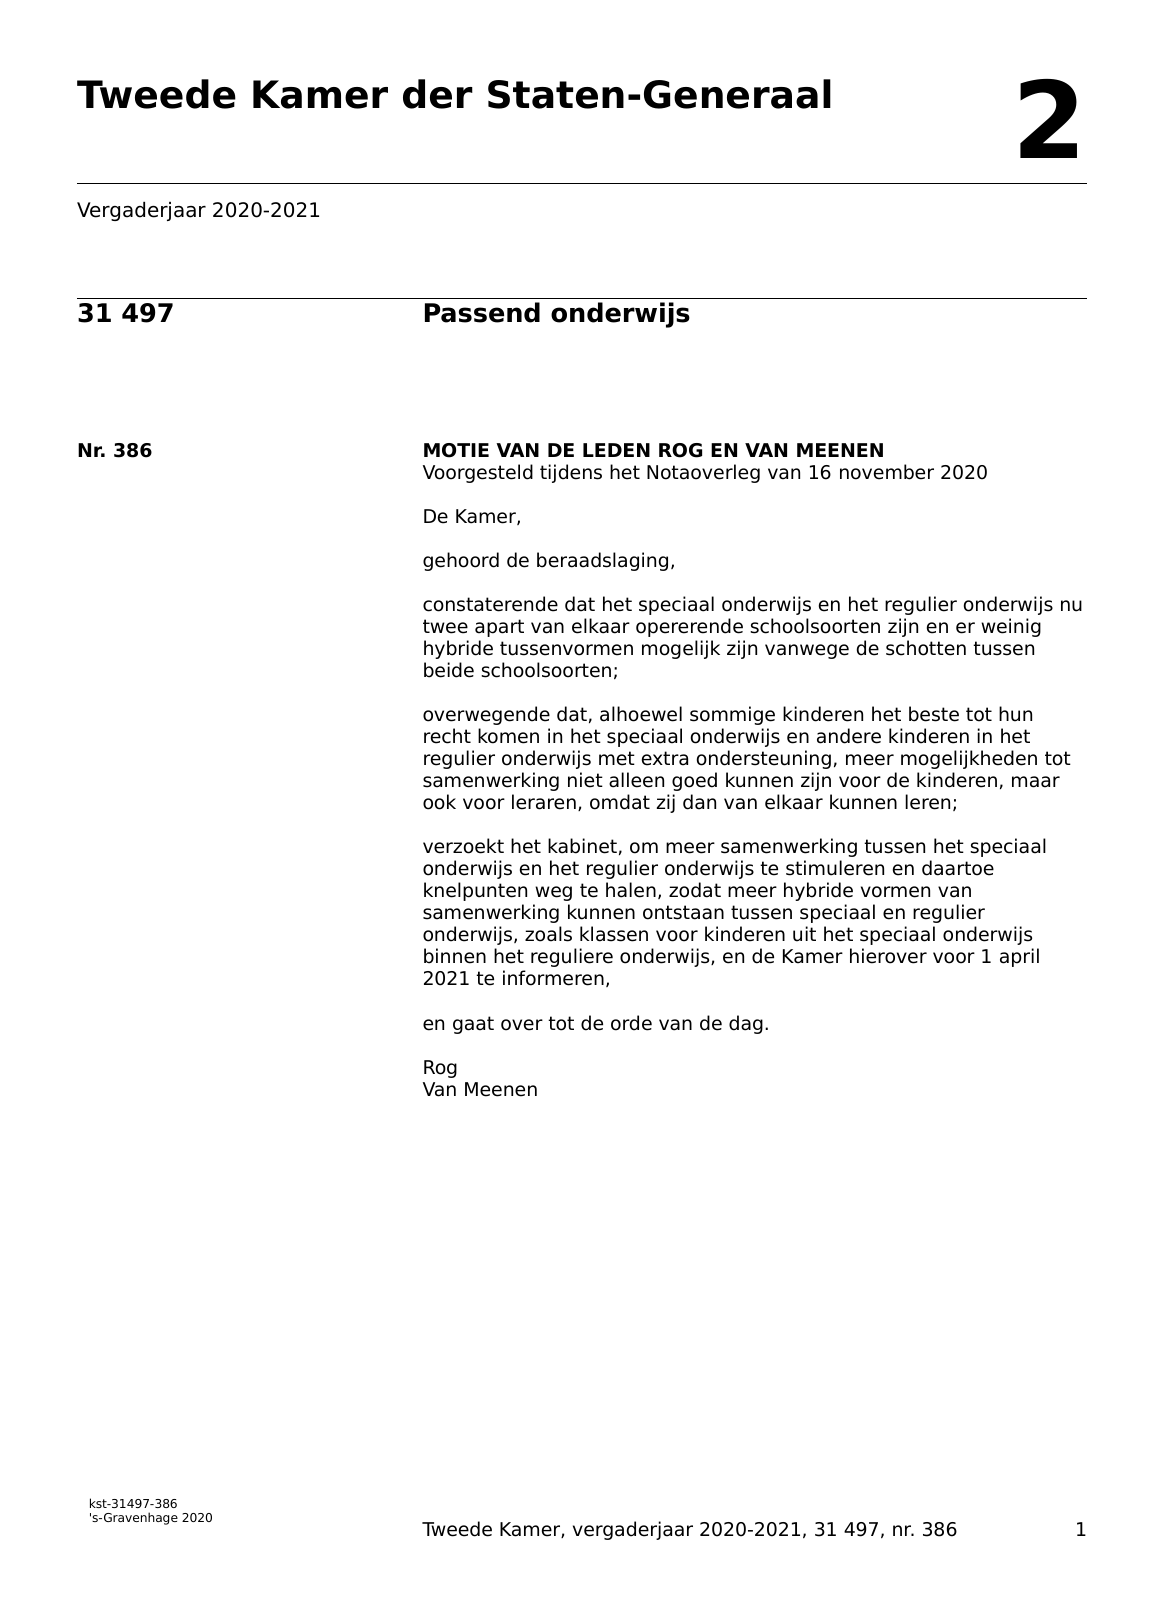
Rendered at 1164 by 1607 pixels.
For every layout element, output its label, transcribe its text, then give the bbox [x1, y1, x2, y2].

text gehoord de beraadslaging, [422, 550, 1087, 572]
table_header 2 [886, 59, 1087, 183]
text overwegende dat, alhoewel sommige kinderen het beste tot hun recht komen in het speciaal onderwijs en andere kinderen in het regulier onderwijs met extra ondersteuning, meer mogelijkheden tot samenwerking niet alleen goed kunnen zijn voor de kinderen, maar ook voor leraren, omdat zij dan van elkaar kunnen leren; [422, 704, 1087, 814]
text kst-31497-386 [88, 1497, 323, 1511]
text Voorgesteld tijdens het Notaoverleg van 16 november 2020 [422, 462, 1087, 484]
table_header Tweede Kamer der Staten-Generaal [77, 59, 886, 183]
text De Kamer, [422, 506, 1087, 528]
text constaterende dat het speciaal onderwijs en het regulier onderwijs nu twee apart van elkaar opererende schoolsoorten zijn en er weinig hybride tussenvormen mogelijk zijn vanwege de schotten tussen beide schoolsoorten; [422, 594, 1087, 682]
table_cell Vergaderjaar 2020-2021 [77, 184, 1087, 298]
text Van Meenen [422, 1078, 1087, 1101]
text Rog [422, 1057, 1087, 1078]
text 's-Gravenhage 2020 [88, 1511, 323, 1525]
subtitle Nr. 386 MOTIE VAN DE LEDEN ROG EN VAN MEENEN [77, 440, 1087, 462]
text verzoekt het kabinet, om meer samenwerking tussen het speciaal onderwijs en het regulier onderwijs te stimuleren en daartoe knelpunten weg te halen, zodat meer hybride vormen van samenwerking kunnen ontstaan tussen speciaal en regulier onderwijs, zoals klassen voor kinderen uit het speciaal onderwijs binnen het reguliere onderwijs, en de Kamer hierover voor 1 april 2021 te informeren, [422, 836, 1087, 990]
subtitle 31 497 Passend onderwijs [77, 299, 1087, 329]
text en gaat over tot de orde van de dag. [422, 1012, 1087, 1034]
